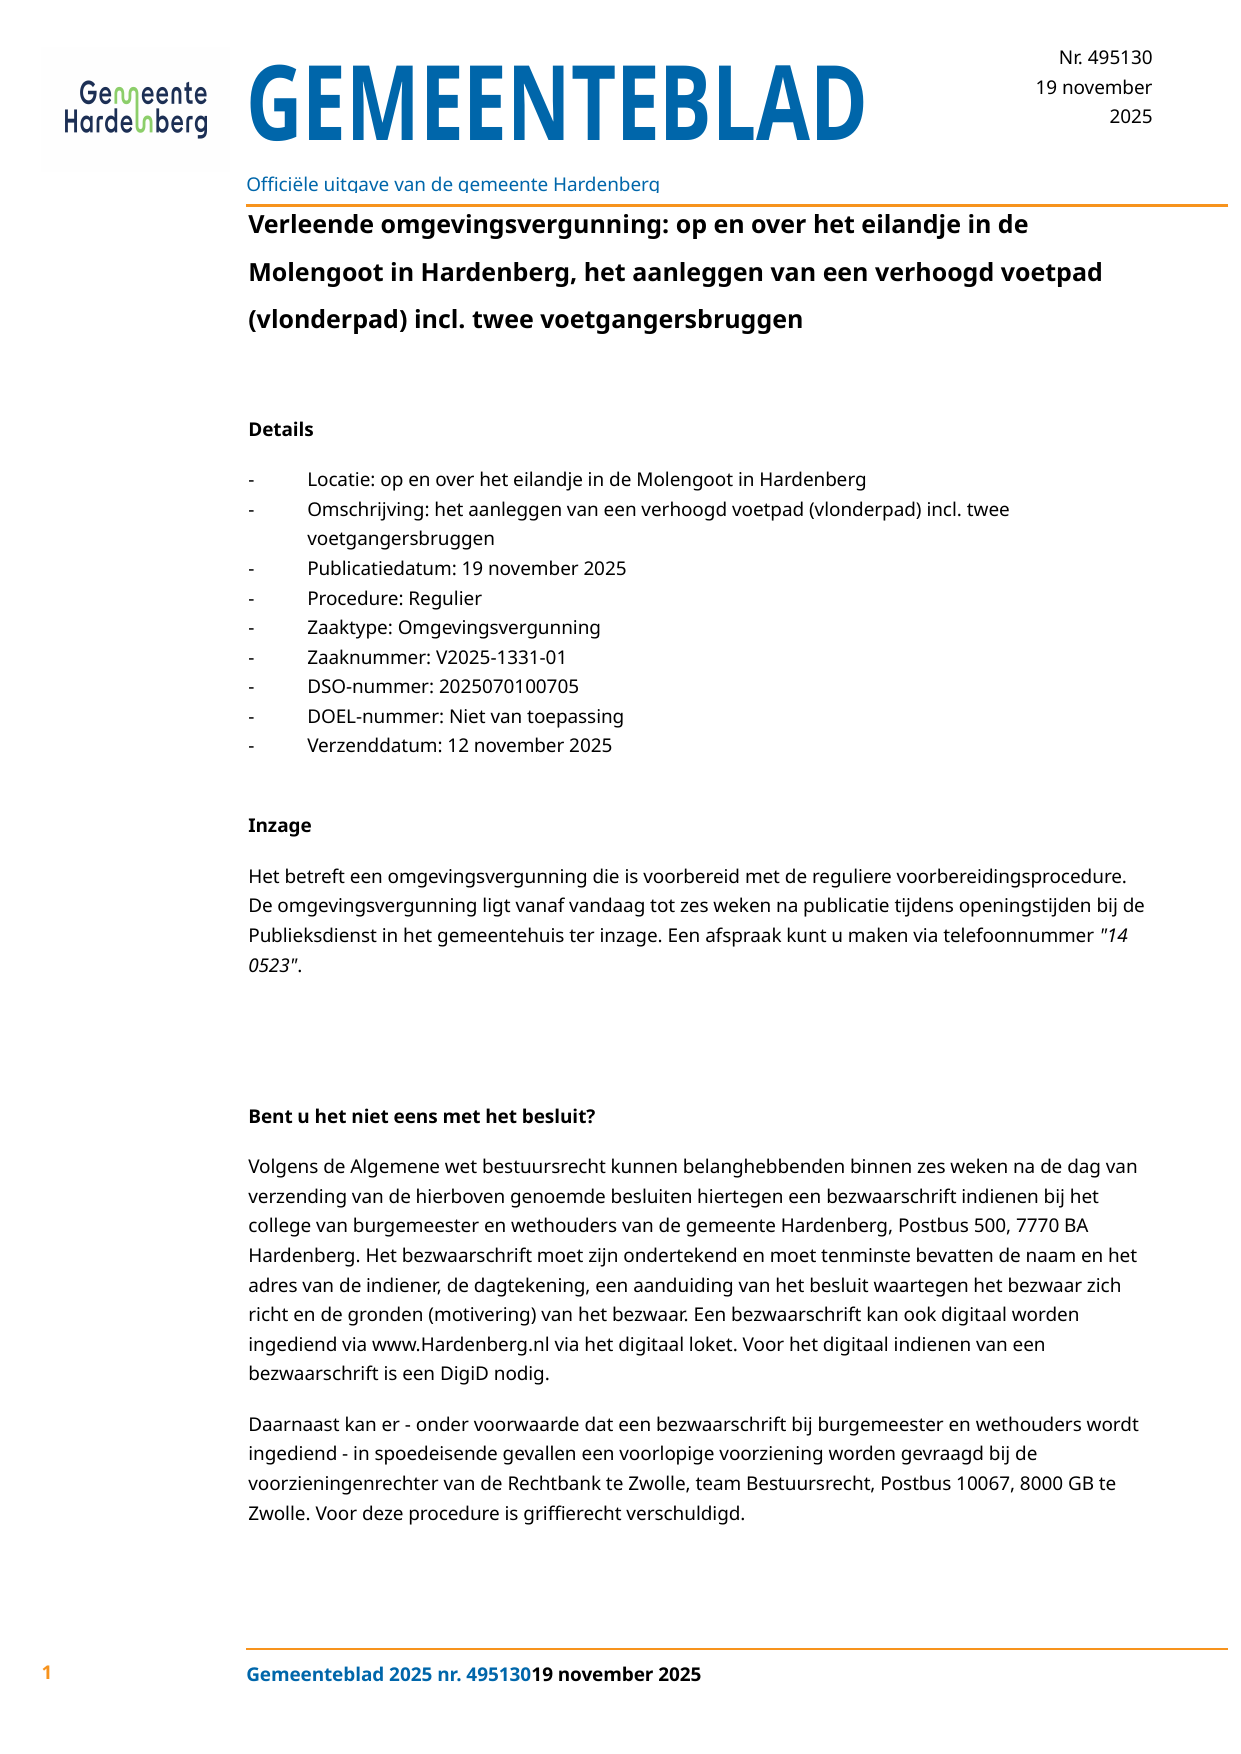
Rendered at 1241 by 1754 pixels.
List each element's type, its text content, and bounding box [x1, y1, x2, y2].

text Daarnaast kan er - onder voorwaarde dat een bezwaarschrift bij burgemeester en wethouders wordt ingediend - in spoedeisende gevallen een voorlopige voorziening worden gevraagd bij de voorzieningenrechter van de Rechtbank te Zwolle, team Bestuursrecht, Postbus 10067, 8000 GB te Zwolle. Voor deze procedure is griffierecht verschuldigd. [248, 1411, 1152, 1525]
text Volgens de Algemene wet bestuursrecht kunnen belanghebbenden binnen zes weken na de dag van verzending van de hierboven genoemde besluiten hiertegen een bezwaarschrift indienen bij het college van burgemeester en wethouders van de gemeente Hardenberg, Postbus 500, 7770 BA Hardenberg. Het bezwaarschrift moet zijn ondertekend en moet tenminste bevatten de naam en het adres van de indiener, de dagtekening, een aanduiding van het besluit waartegen het bezwaar zich richt en de gronden (motivering) van het bezwaar. Een bezwaarschrift kan ook digitaal worden ingediend via www.Hardenberg.nl via het digitaal loket. Voor het digitaal indienen van een bezwaarschrift is een DigiD nodig. [248, 1153, 1152, 1386]
text Inzage [248, 813, 1152, 838]
text Verleende omgevingsvergunning: op en over het eilandje in de Molengoot in Hardenberg, het aanleggen van een verhoogd voetpad (vlonderpad) incl. twee voetgangersbruggen [248, 207, 1152, 336]
list Zaaknummer: V2025-1331-01 [248, 644, 1152, 669]
list Omschrijving: het aanleggen van een verhoogd voetpad (vlonderpad) incl. twee voetgangersbruggen [248, 496, 1152, 551]
text Het betreft een omgevingsvergunning die is voorbereid met de reguliere voorbereidingsprocedure. De omgevingsvergunning ligt vanaf vandaag tot zes weken na publicatie tijdens openingstijden bij de Publieksdienst in het gemeentehuis ter inzage. Een afspraak kunt u maken via telefoonnummer "14 0523". [248, 863, 1152, 977]
list DSO-nummer: 2025070100705 [248, 673, 1152, 699]
text Details [248, 416, 1152, 442]
list Verzenddatum: 12 november 2025 [248, 733, 1152, 758]
list Locatie: op en over het eilandje in de Molengoot in Hardenberg [248, 466, 1152, 492]
list Zaaktype: Omgevingsvergunning [248, 614, 1152, 640]
text Bent u het niet eens met het besluit? [248, 1103, 1152, 1129]
picture [41, 47, 231, 172]
list Publicatiedatum: 19 november 2025 [248, 555, 1152, 581]
list DOEL-nummer: Niet van toepassing [248, 703, 1152, 729]
list Procedure: Regulier [248, 585, 1152, 610]
